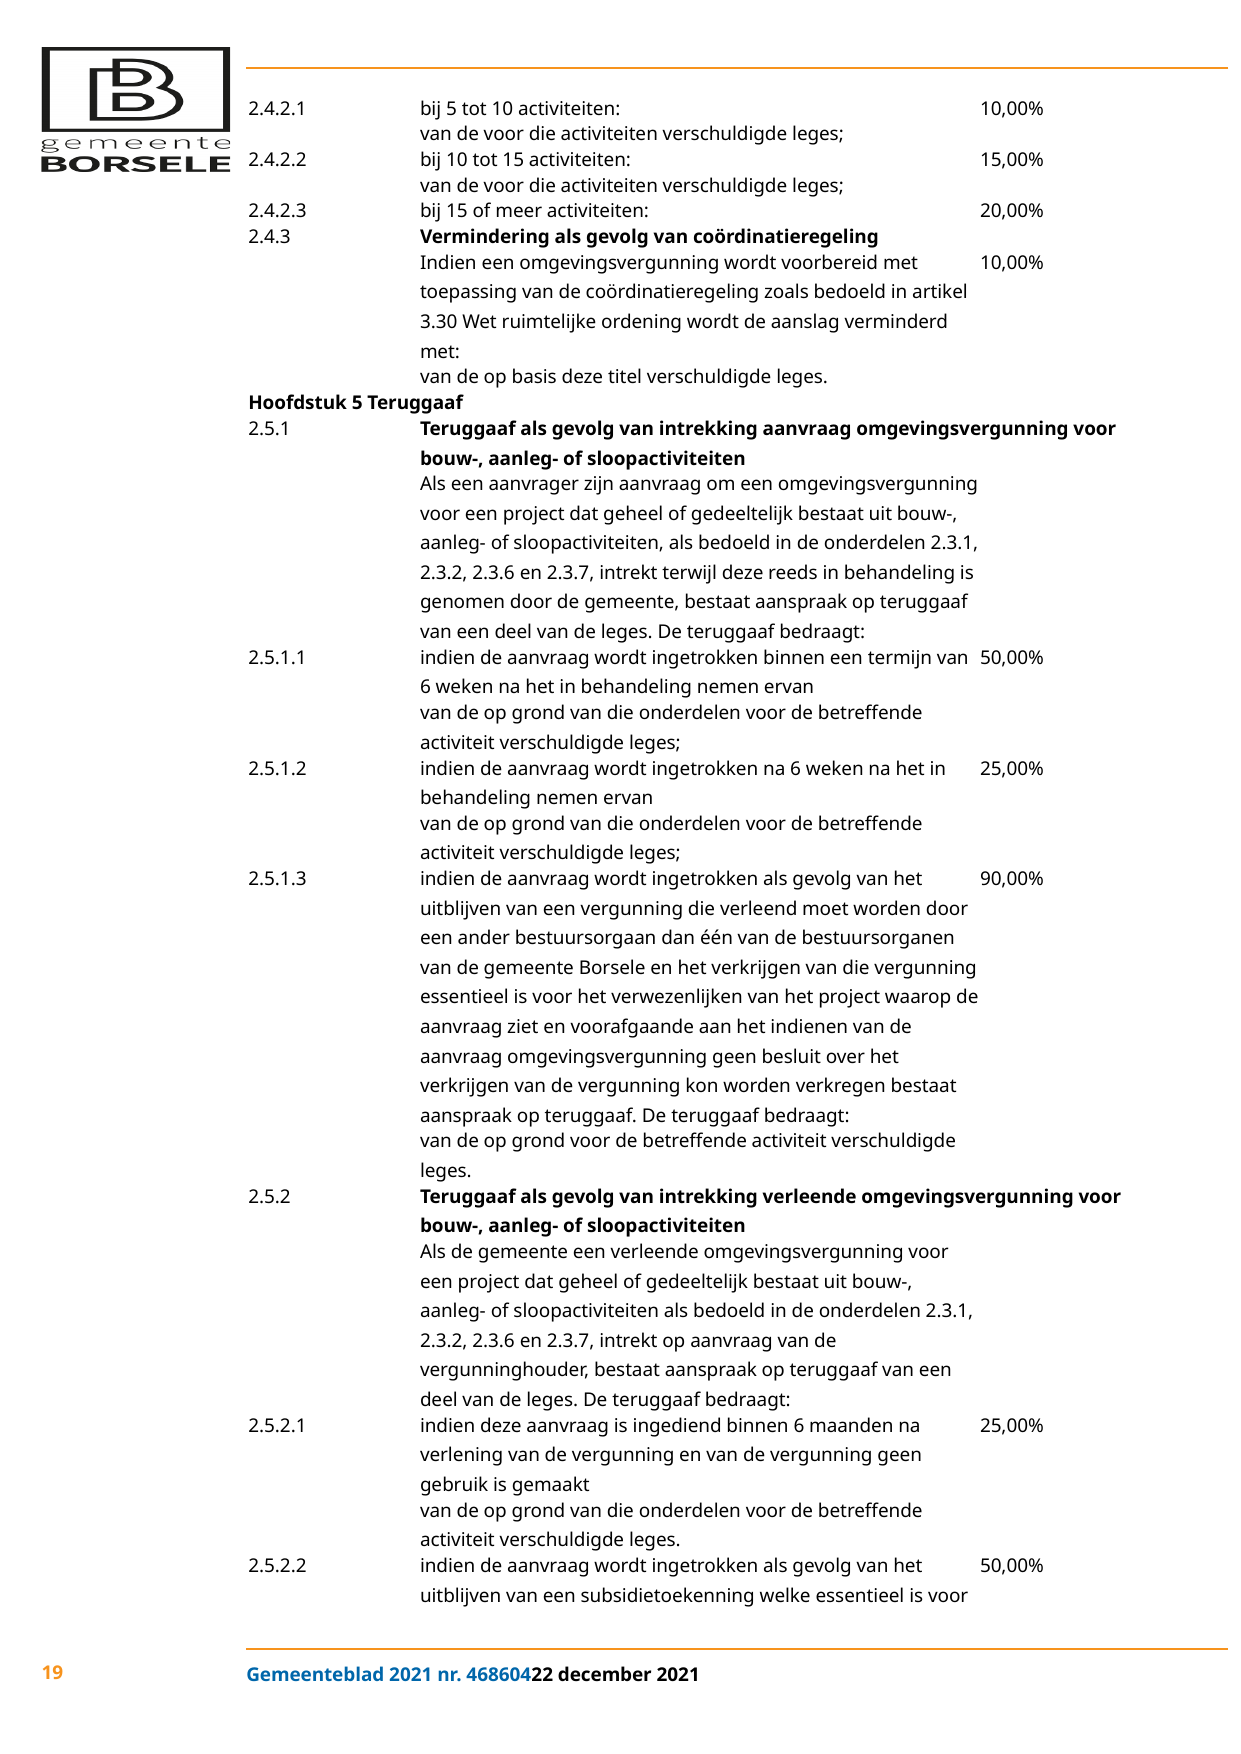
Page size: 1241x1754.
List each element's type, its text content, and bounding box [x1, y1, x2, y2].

table_cell [248, 699, 420, 755]
table_cell 50,00% [980, 1552, 1152, 1607]
table_cell van de voor die activiteiten verschuldigde leges; [420, 121, 980, 146]
table_cell Indien een omgevingsvergunning wordt voorbereid met toepassing van de coördinatieregeling zoals bedoeld in artikel 3.30 Wet ruimtelijke ordening wordt de aanslag verminderd met: [420, 249, 980, 364]
table_cell Teruggaaf als gevolg van intrekking verleende omgevingsvergunning voor bouw-, aanleg- of sloopactiviteiten [420, 1183, 1152, 1238]
table_cell indien de aanvraag wordt ingetrokken als gevolg van het uitblijven van een subsidietoekenning welke essentieel is voor [420, 1552, 980, 1607]
table_cell [980, 810, 1152, 865]
table_cell indien deze aanvraag is ingediend binnen 6 maanden na verlening van de vergunning en van de vergunning geen gebruik is gemaakt [420, 1412, 980, 1497]
table_cell 15,00% [980, 146, 1152, 172]
table_cell [980, 172, 1152, 198]
table_cell 50,00% [980, 644, 1152, 699]
table_cell 2.5.1.1 [248, 644, 420, 699]
table_cell 2.4.3 [248, 224, 420, 249]
table_cell van de op grond van die onderdelen voor de betreffende activiteit verschuldigde leges; [420, 699, 980, 755]
table_cell indien de aanvraag wordt ingetrokken als gevolg van het uitblijven van een vergunning die verleend moet worden door een ander bestuursorgaan dan één van de bestuursorganen van de gemeente Borsele en het verkrijgen van die vergunning essentieel is voor het verwezenlijken van het project waarop de aanvraag ziet en voorafgaande aan het indienen van de aanvraag omgevingsvergunning geen besluit over het verkrijgen van de vergunning kon worden verkregen bestaat aanspraak op teruggaaf. De teruggaaf bedraagt: [420, 865, 980, 1128]
table_cell van de op basis deze titel verschuldigde leges. [420, 364, 980, 389]
table_cell 90,00% [980, 865, 1152, 1128]
table_cell 2.5.1.3 [248, 865, 420, 1128]
table_cell Vermindering als gevolg van coördinatieregeling [420, 224, 1152, 249]
table_cell [248, 364, 420, 389]
table_cell Als een aanvrager zijn aanvraag om een omgevingsvergunning voor een project dat geheel of gedeeltelijk bestaat uit bouw-, aanleg- of sloopactiviteiten, als bedoeld in de onderdelen 2.3.1, 2.3.2, 2.3.6 en 2.3.7, intrekt terwijl deze reeds in behandeling is genomen door de gemeente, bestaat aanspraak op teruggaaf van een deel van de leges. De teruggaaf bedraagt: [420, 470, 980, 644]
table_cell 2.5.2 [248, 1183, 420, 1238]
table_cell indien de aanvraag wordt ingetrokken binnen een termijn van 6 weken na het in behandeling nemen ervan [420, 644, 980, 699]
table_cell bij 10 tot 15 activiteiten: [420, 146, 980, 172]
table_cell [248, 121, 420, 146]
table_cell indien de aanvraag wordt ingetrokken na 6 weken na het in behandeling nemen ervan [420, 755, 980, 810]
table_cell [248, 1238, 420, 1412]
table_cell 2.5.2.1 [248, 1412, 420, 1497]
table_cell [980, 1497, 1152, 1552]
table_cell bij 5 tot 10 activiteiten: [420, 95, 980, 121]
table_cell [248, 1128, 420, 1183]
table_cell 2.4.2.3 [248, 198, 420, 223]
table_cell [980, 364, 1152, 389]
table_cell [248, 470, 420, 644]
table_cell 25,00% [980, 755, 1152, 810]
table_cell Teruggaaf als gevolg van intrekking aanvraag omgevingsvergunning voor bouw-, aanleg- of sloopactiviteiten [420, 415, 1152, 470]
table_cell 2.4.2.1 [248, 95, 420, 121]
table_cell 10,00% [980, 249, 1152, 364]
table_cell 10,00% [980, 95, 1152, 121]
table_cell [980, 121, 1152, 146]
table_cell 2.5.2.2 [248, 1552, 420, 1607]
table_cell [248, 810, 420, 865]
table_cell 20,00% [980, 198, 1152, 223]
table_cell 2.4.2.2 [248, 146, 420, 172]
picture [41, 47, 231, 172]
table_cell Als de gemeente een verleende omgevingsvergunning voor een project dat geheel of gedeeltelijk bestaat uit bouw-, aanleg- of sloopactiviteiten als bedoeld in de onderdelen 2.3.1, 2.3.2, 2.3.6 en 2.3.7, intrekt op aanvraag van de vergunninghouder, bestaat aanspraak op teruggaaf van een deel van de leges. De teruggaaf bedraagt: [420, 1238, 980, 1412]
table_cell van de op grond van die onderdelen voor de betreffende activiteit verschuldigde leges. [420, 1497, 980, 1552]
table_cell 2.5.1.2 [248, 755, 420, 810]
table_cell [248, 1497, 420, 1552]
table_cell bij 15 of meer activiteiten: [420, 198, 980, 223]
table_cell Hoofdstuk 5 Teruggaaf [248, 389, 1152, 415]
table_cell van de op grond voor de betreffende activiteit verschuldigde leges. [420, 1128, 980, 1183]
table_cell [980, 1238, 1152, 1412]
table_cell 2.5.1 [248, 415, 420, 470]
table_cell [248, 249, 420, 364]
table_cell [980, 1128, 1152, 1183]
table_cell 25,00% [980, 1412, 1152, 1497]
table_cell van de voor die activiteiten verschuldigde leges; [420, 172, 980, 198]
table_cell [980, 699, 1152, 755]
table_cell van de op grond van die onderdelen voor de betreffende activiteit verschuldigde leges; [420, 810, 980, 865]
table_cell [980, 470, 1152, 644]
table_cell [248, 172, 420, 198]
